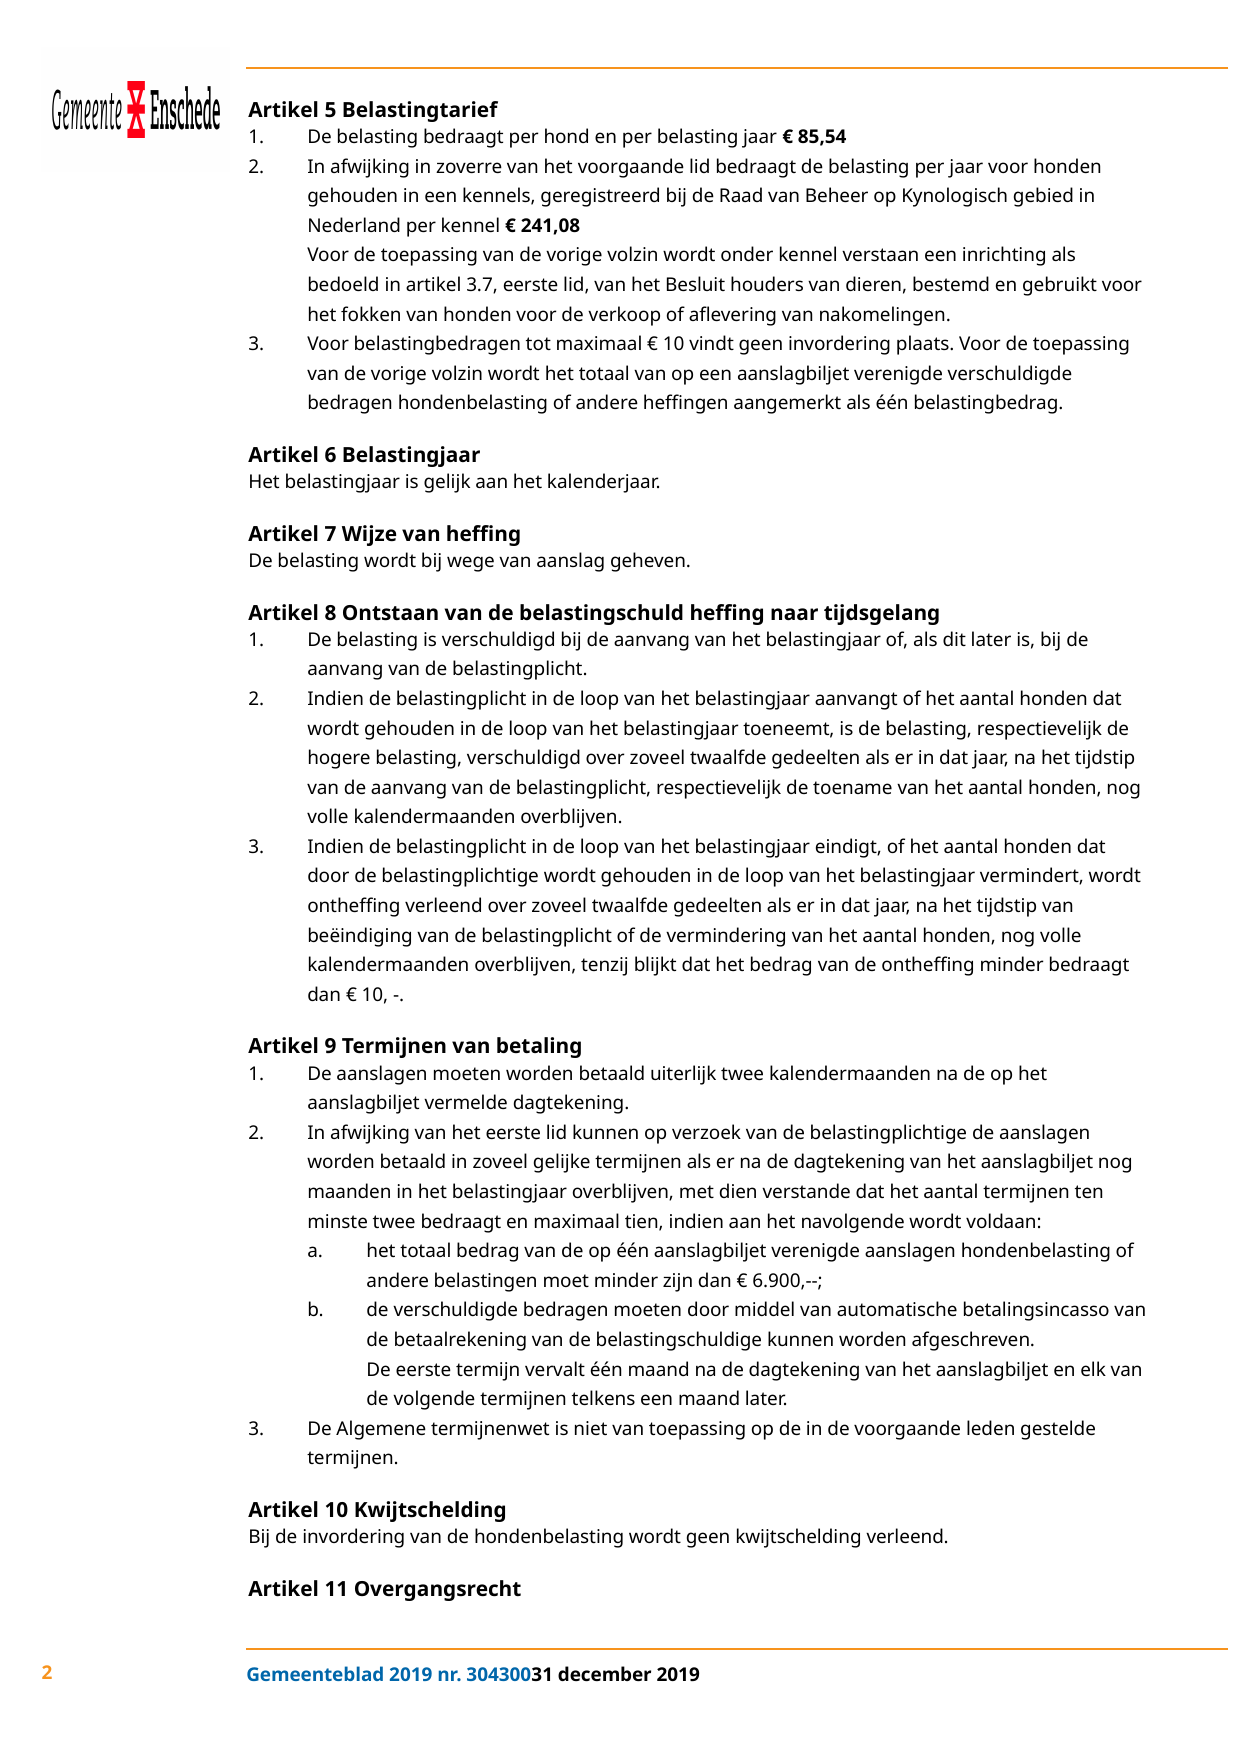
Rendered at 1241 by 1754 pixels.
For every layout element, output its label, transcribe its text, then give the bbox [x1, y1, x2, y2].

list de verschuldigde bedragen moeten door middel van automatische betalingsincasso van de betaalrekening van de belastingschuldige kunnen worden afgeschreven. [307, 1297, 1152, 1352]
text Artikel 6 Belastingjaar [248, 440, 1152, 468]
list In afwijking in zoverre van het voorgaande lid bedraagt de belasting per jaar voor honden gehouden in een kennels, geregistreerd bij de Raad van Beheer op Kynologisch gebied in Nederland per kennel € 241,08 [248, 153, 1152, 238]
text Artikel 10 Kwijtschelding [248, 1495, 1152, 1523]
list Voor de toepassing van de vorige volzin wordt onder kennel verstaan een inrichting als bedoeld in artikel 3.7, eerste lid, van het Besluit houders van dieren, bestemd en gebruikt voor het fokken van honden voor de verkoop of aflevering van nakomelingen. [248, 242, 1152, 326]
text Artikel 9 Termijnen van betaling [248, 1031, 1152, 1060]
list het totaal bedrag van de op één aanslagbiljet verenigde aanslagen hondenbelasting of andere belastingen moet minder zijn dan € 6.900,--; [307, 1237, 1152, 1293]
list Indien de belastingplicht in de loop van het belastingjaar aanvangt of het aantal honden dat wordt gehouden in de loop van het belastingjaar toeneemt, is de belasting, respectievelijk de hogere belasting, verschuldigd over zoveel twaalfde gedeelten als er in dat jaar, na het tijdstip van de aanvang van de belastingplicht, respectievelijk de toename van het aantal honden, nog volle kalendermaanden overblijven. [248, 685, 1152, 829]
list De eerste termijn vervalt één maand na de dagtekening van het aanslagbiljet en elk van de volgende termijnen telkens een maand later. [307, 1356, 1152, 1411]
list In afwijking van het eerste lid kunnen op verzoek van de belastingplichtige de aanslagen worden betaald in zoveel gelijke termijnen als er na de dagtekening van het aanslagbiljet nog maanden in het belastingjaar overblijven, met dien verstande dat het aantal termijnen ten minste twee bedraagt en maximaal tien, indien aan het navolgende wordt voldaan: [248, 1119, 1152, 1233]
list De aanslagen moeten worden betaald uiterlijk twee kalendermaanden na de op het aanslagbiljet vermelde dagtekening. [248, 1060, 1152, 1115]
text De belasting wordt bij wege van aanslag geheven. [248, 547, 1152, 573]
text Artikel 7 Wijze van heffing [248, 519, 1152, 547]
list De Algemene termijnenwet is niet van toepassing op de in de voorgaande leden gestelde termijnen. [248, 1415, 1152, 1470]
list De belasting bedraagt per hond en per belasting jaar € 85,54 [248, 123, 1152, 149]
picture [41, 47, 231, 172]
text Artikel 8 Ontstaan van de belastingschuld heffing naar tijdsgelang [248, 598, 1152, 626]
text Het belastingjaar is gelijk aan het kalenderjaar. [248, 468, 1152, 494]
list Voor belastingbedragen tot maximaal € 10 vindt geen invordering plaats. Voor de toepassing van de vorige volzin wordt het totaal van op een aanslagbiljet verenigde verschuldigde bedragen hondenbelasting of andere heffingen aangemerkt als één belastingbedrag. [248, 330, 1152, 415]
list De belasting is verschuldigd bij de aanvang van het belastingjaar of, als dit later is, bij de aanvang van de belastingplicht. [248, 626, 1152, 681]
text Bij de invordering van de hondenbelasting wordt geen kwijtschelding verleend. [248, 1523, 1152, 1549]
text Artikel 11 Overgangsrecht [248, 1574, 1152, 1602]
list Indien de belastingplicht in de loop van het belastingjaar eindigt, of het aantal honden dat door de belastingplichtige wordt gehouden in de loop van het belastingjaar vermindert, wordt ontheffing verleend over zoveel twaalfde gedeelten als er in dat jaar, na het tijdstip van beëindiging van de belastingplicht of de vermindering van het aantal honden, nog volle kalendermaanden overblijven, tenzij blijkt dat het bedrag van de ontheffing minder bedraagt dan € 10, -. [248, 833, 1152, 1007]
text Artikel 5 Belastingtarief [248, 95, 1152, 123]
